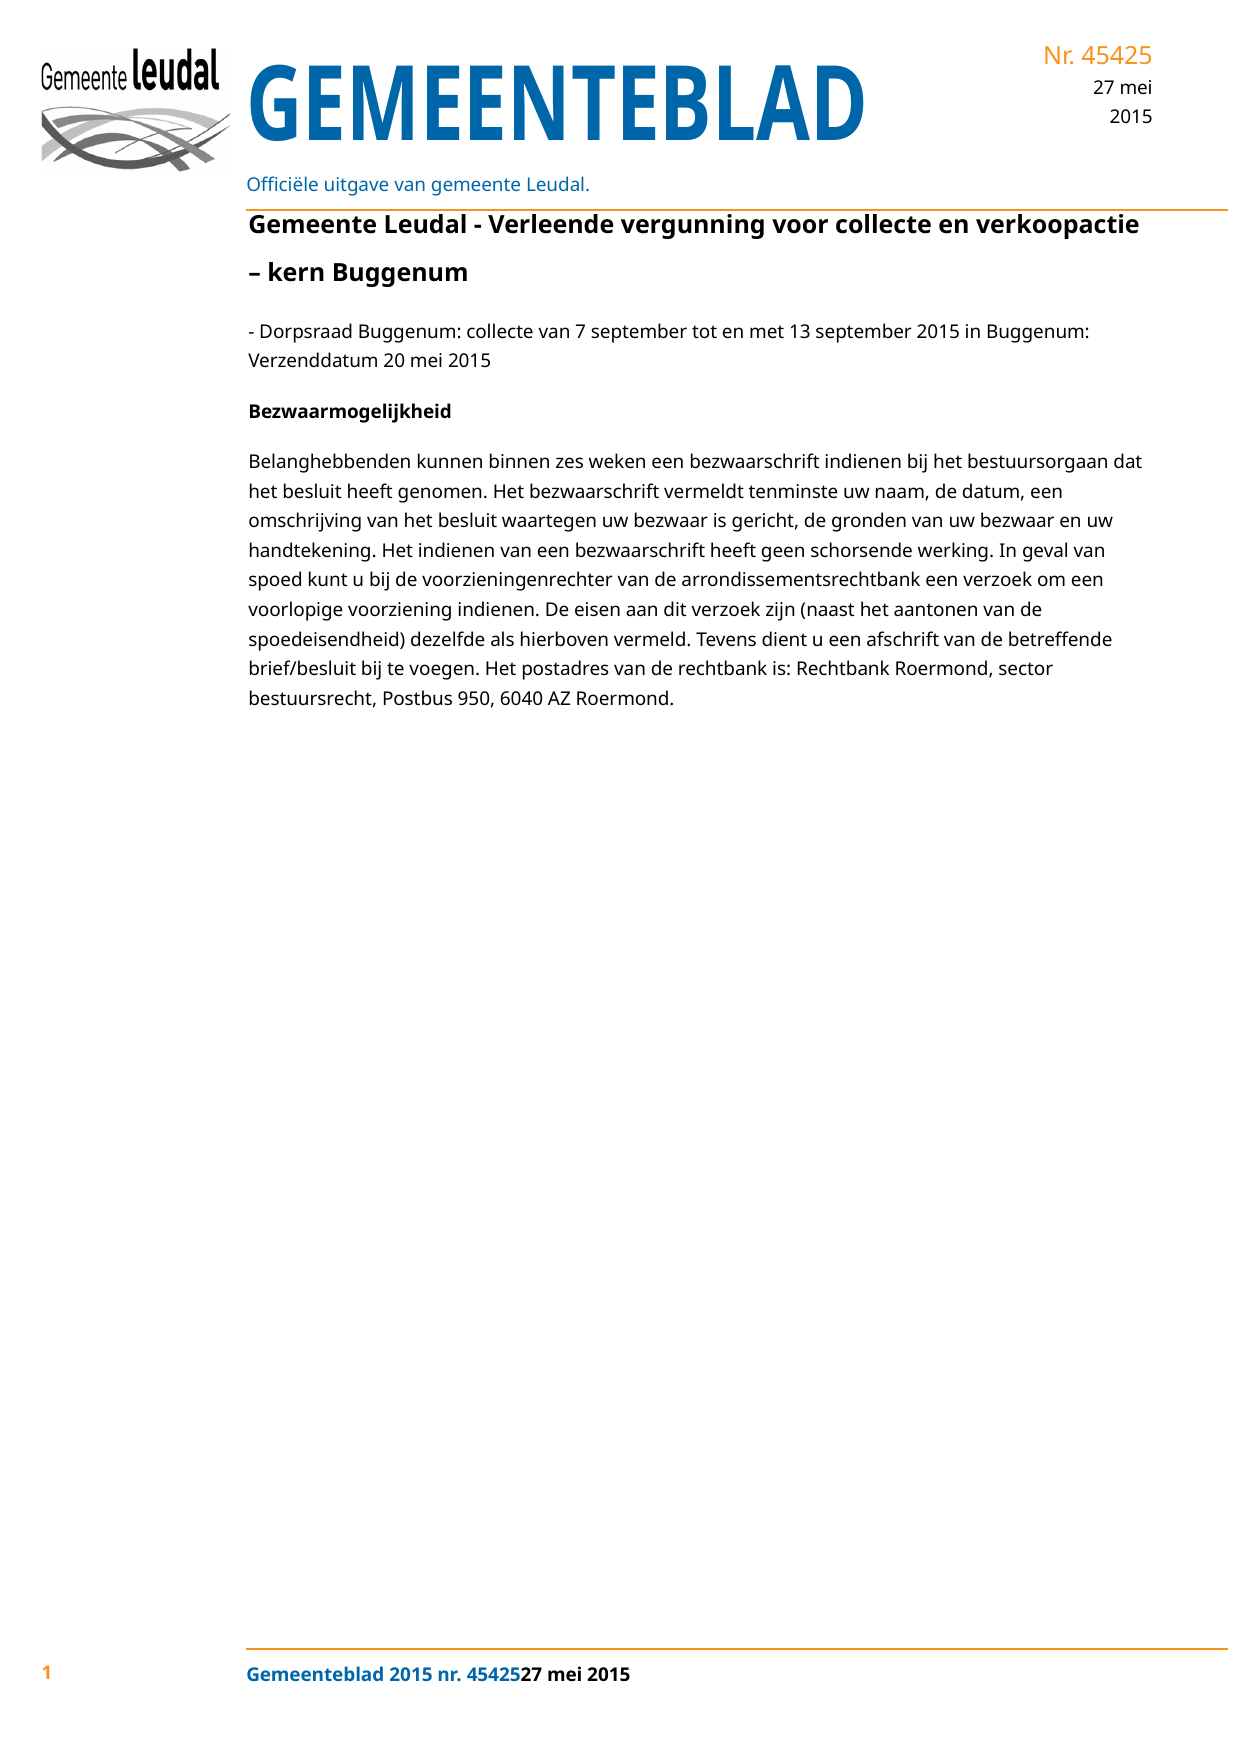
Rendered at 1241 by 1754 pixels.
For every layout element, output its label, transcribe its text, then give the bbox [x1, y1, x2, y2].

picture [41, 47, 231, 172]
text Gemeente Leudal - Verleende vergunning voor collecte en verkoopactie – kern Buggenum [248, 211, 1152, 288]
text Bezwaarmogelijkheid [248, 398, 1152, 424]
text - Dorpsraad Buggenum: collecte van 7 september tot en met 13 september 2015 in Buggenum: Verzenddatum 20 mei 2015 [248, 318, 1152, 373]
text Belanghebbenden kunnen binnen zes weken een bezwaarschrift indienen bij het bestuursorgaan dat het besluit heeft genomen. Het bezwaarschrift vermeldt tenminste uw naam, de datum, een omschrijving van het besluit waartegen uw bezwaar is gericht, de gronden van uw bezwaar en uw handtekening. Het indienen van een bezwaarschrift heeft geen schorsende werking. In geval van spoed kunt u bij de voorzieningenrechter van de arrondissementsrechtbank een verzoek om een voorlopige voorziening indienen. De eisen aan dit verzoek zijn (naast het aantonen van de spoedeisendheid) dezelfde als hierboven vermeld. Tevens dient u een afschrift van de betreffende brief/besluit bij te voegen. Het postadres van de rechtbank is: Rechtbank Roermond, sector bestuursrecht, Postbus 950, 6040 AZ Roermond. [248, 448, 1152, 711]
